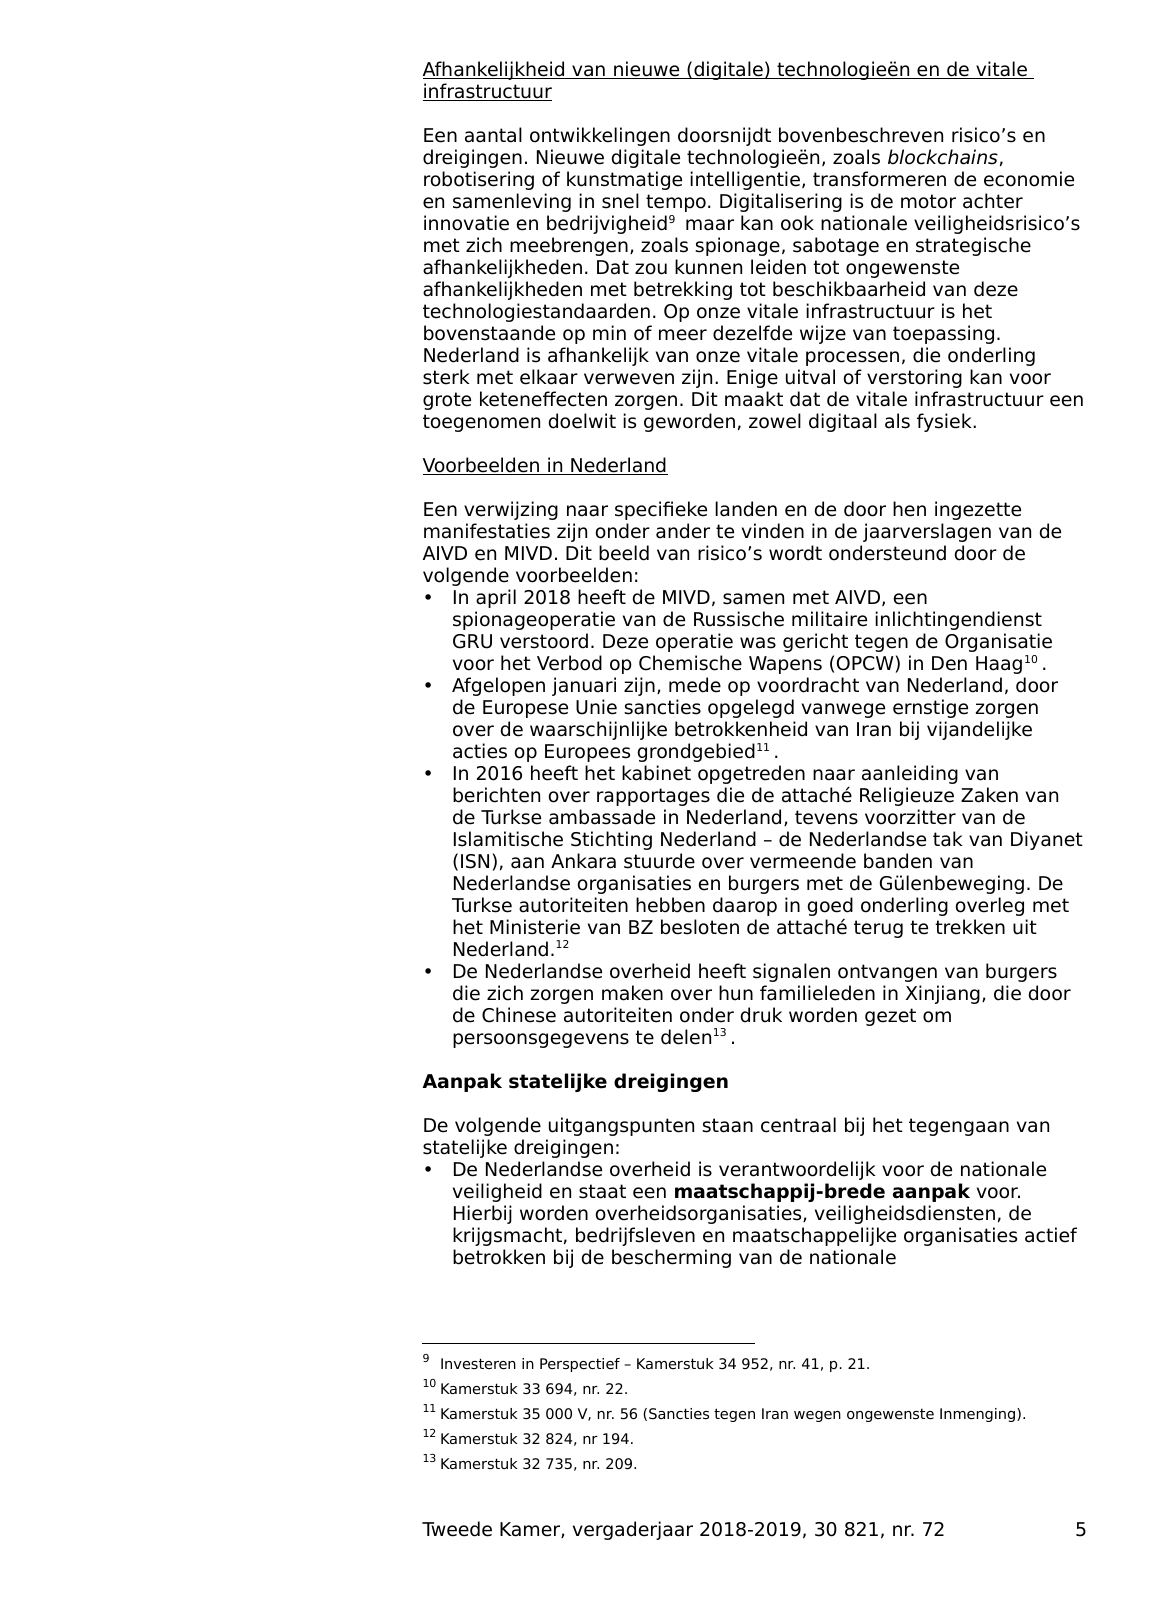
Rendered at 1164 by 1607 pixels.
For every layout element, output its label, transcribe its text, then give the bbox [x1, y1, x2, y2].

text • In 2016 heeft het kabinet opgetreden naar aanleiding van berichten over rapportages die de attaché Religieuze Zaken van de Turkse ambassade in Nederland, tevens voorzitter van de Islamitische Stichting Nederland – de Nederlandse tak van Diyanet (ISN), aan Ankara stuurde over vermeende banden van Nederlandse organisaties en burgers met de Gülenbeweging. De Turkse autoriteiten hebben daarop in goed onderling overleg met het Ministerie van BZ besloten de attaché terug te trekken uit Nederland. [422, 763, 1087, 961]
text Een aantal ontwikkelingen doorsnijdt bovenbeschreven risico’s en dreigingen. Nieuwe digitale technologieën, zoals blockchains, robotisering of kunstmatige intelligentie, transformeren de economie en samenleving in snel tempo. Digitalisering is de motor achter innovatie en bedrijvigheid maar kan ook nationale veiligheidsrisico’s met zich meebrengen, zoals spionage, sabotage en strategische afhankelijkheden. Dat zou kunnen leiden tot ongewenste afhankelijkheden met betrekking tot beschikbaarheid van deze technologiestandaarden. Op onze vitale infrastructuur is het bovenstaande op min of meer dezelfde wijze van toepassing. Nederland is afhankelijk van onze vitale processen, die onderling sterk met elkaar verweven zijn. Enige uitval of verstoring kan voor grote keteneffecten zorgen. Dit maakt dat de vitale infrastructuur een toegenomen doelwit is geworden, zowel digitaal als fysiek. [422, 125, 1087, 433]
text Kamerstuk 32 735, nr. 209. [422, 1452, 1087, 1474]
text • Afgelopen januari zijn, mede op voordracht van Nederland, door de Europese Unie sancties opgelegd vanwege ernstige zorgen over de waarschijnlijke betrokkenheid van Iran bij vijandelijke acties op Europees grondgebied. [422, 675, 1087, 763]
subtitle Afhankelijkheid van nieuwe (digitale) technologieën en de vitale infrastructuur [422, 59, 1087, 103]
text Kamerstuk 35 000 V, nr. 56 (Sancties tegen Iran wegen ongewenste Inmenging). [422, 1402, 1087, 1424]
subtitle Voorbeelden in Nederland [422, 455, 1087, 477]
text De volgende uitgangspunten staan centraal bij het tegengaan van statelijke dreigingen: [422, 1115, 1087, 1159]
text Kamerstuk 32 824, nr 194. [422, 1427, 1087, 1449]
text • In april 2018 heeft de MIVD, samen met AIVD, een spionageoperatie van de Russische militaire inlichtingendienst GRU verstoord. Deze operatie was gericht tegen de Organisatie voor het Verbod op Chemische Wapens (OPCW) in Den Haag. [422, 587, 1087, 675]
text • De Nederlandse overheid heeft signalen ontvangen van burgers die zich zorgen maken over hun familieleden in Xinjiang, die door de Chinese autoriteiten onder druk worden gezet om persoonsgegevens te delen. [422, 961, 1087, 1049]
text Kamerstuk 33 694, nr. 22. [422, 1377, 1087, 1399]
text Investeren in Perspectief – Kamerstuk 34 952, nr. 41, p. 21. [422, 1352, 1087, 1374]
text Een verwijzing naar specifieke landen en de door hen ingezette manifestaties zijn onder ander te vinden in de jaarverslagen van de AIVD en MIVD. Dit beeld van risico’s wordt ondersteund door de volgende voorbeelden: [422, 499, 1087, 587]
text • De Nederlandse overheid is verantwoordelijk voor de nationale veiligheid en staat een maatschappij-brede aanpak voor. Hierbij worden overheidsorganisaties, veiligheidsdiensten, de krijgsmacht, bedrijfsleven en maatschappelijke organisaties actief betrokken bij de bescherming van de nationale [422, 1159, 1087, 1269]
subtitle Aanpak statelijke dreigingen [422, 1071, 1087, 1093]
